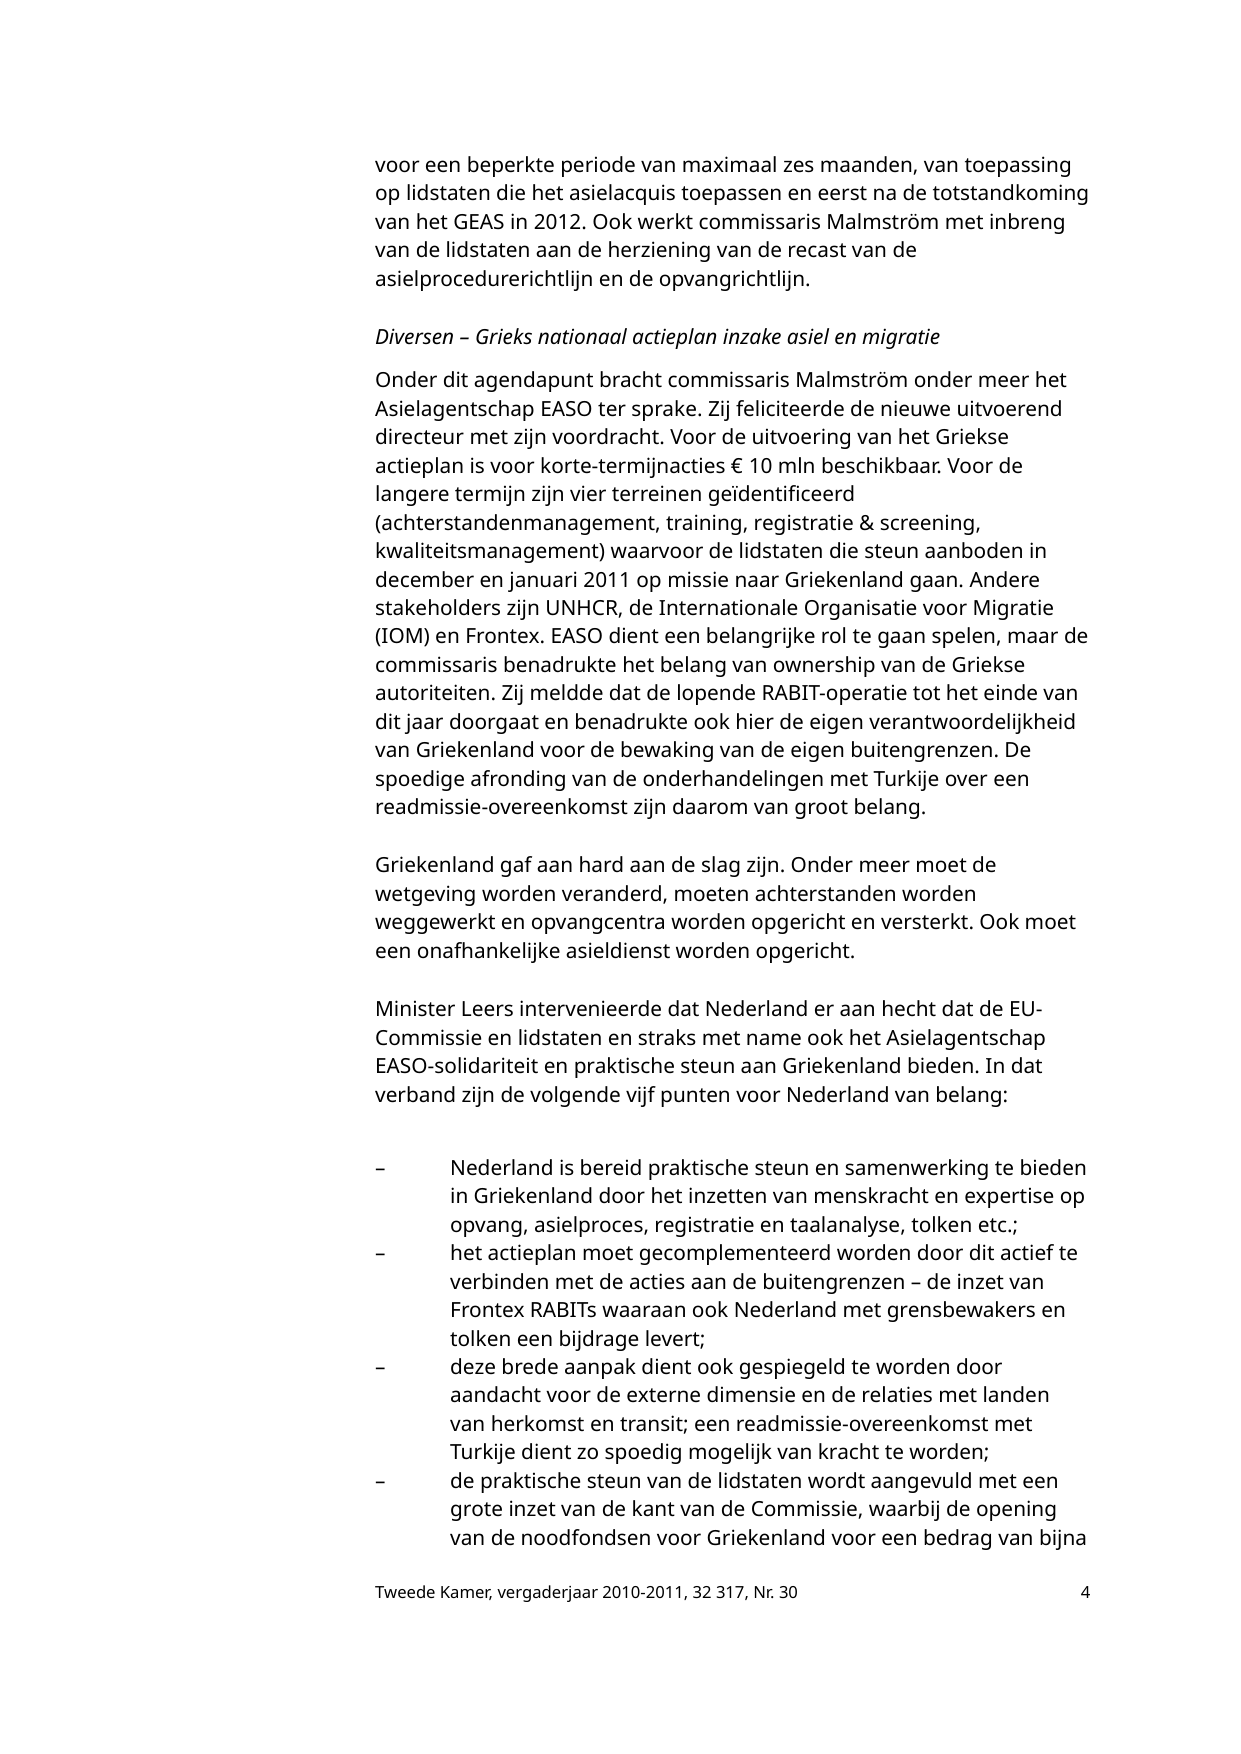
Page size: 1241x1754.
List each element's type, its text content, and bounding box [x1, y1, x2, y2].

list de praktische steun van de lidstaten wordt aangevuld met een grote inzet van de kant van de Commissie, waarbij de opening van de noodfondsen voor Griekenland voor een bedrag van bijna [375, 1466, 1090, 1551]
text Griekenland gaf aan hard aan de slag zijn. Onder meer moet de wetgeving worden veranderd, moeten achterstanden worden weggewerkt en opvangcentra worden opgericht en versterkt. Ook moet een onafhankelijke asieldienst worden opgericht. [375, 851, 1090, 964]
list Nederland is bereid praktische steun en samenwerking te bieden in Griekenland door het inzetten van menskracht en expertise op opvang, asielproces, registratie en taalanalyse, tolken etc.; [375, 1153, 1090, 1238]
list het actieplan moet gecomplementeerd worden door dit actief te verbinden met de acties aan de buitengrenzen – de inzet van Frontex RABITs waaraan ook Nederland met grensbewakers en tolken een bijdrage levert; [375, 1238, 1090, 1352]
text Onder dit agendapunt bracht commissaris Malmström onder meer het Asielagentschap EASO ter sprake. Zij feliciteerde de nieuwe uitvoerend directeur met zijn voordracht. Voor de uitvoering van het Griekse actieplan is voor korte-termijnacties € 10 mln beschikbaar. Voor de langere termijn zijn vier terreinen geïdentificeerd (achterstandenmanagement, training, registratie & screening, kwaliteitsmanagement) waarvoor de lidstaten die steun aanboden in december en januari 2011 op missie naar Griekenland gaan. Andere stakeholders zijn UNHCR, de Internationale Organisatie voor Migratie (IOM) en Frontex. EASO dient een belangrijke rol te gaan spelen, maar de commissaris benadrukte het belang van ownership van de Griekse autoriteiten. Zij meldde dat de lopende RABIT-operatie tot het einde van dit jaar doorgaat en benadrukte ook hier de eigen verantwoordelijkheid van Griekenland voor de bewaking van de eigen buitengrenzen. De spoedige afronding van de onderhandelingen met Turkije over een readmissie-overeenkomst zijn daarom van groot belang. [375, 366, 1090, 821]
text Minister Leers intervenieerde dat Nederland er aan hecht dat de EU-Commissie en lidstaten en straks met name ook het Asielagentschap EASO-solidariteit en praktische steun aan Griekenland bieden. In dat verband zijn de volgende vijf punten voor Nederland van belang: [375, 994, 1090, 1108]
text Diversen – Grieks nationaal actieplan inzake asiel en migratie [375, 322, 1090, 351]
list deze brede aanpak dient ook gespiegeld te worden door aandacht voor de externe dimensie en de relaties met landen van herkomst en transit; een readmissie-overeenkomst met Turkije dient zo spoedig mogelijk van kracht te worden; [375, 1352, 1090, 1466]
text voor een beperkte periode van maximaal zes maanden, van toepassing op lidstaten die het asielacquis toepassen en eerst na de totstandkoming van het GEAS in 2012. Ook werkt commissaris Malmström met inbreng van de lidstaten aan de herziening van de recast van de asielprocedurerichtlijn en de opvangrichtlijn. [375, 150, 1090, 292]
